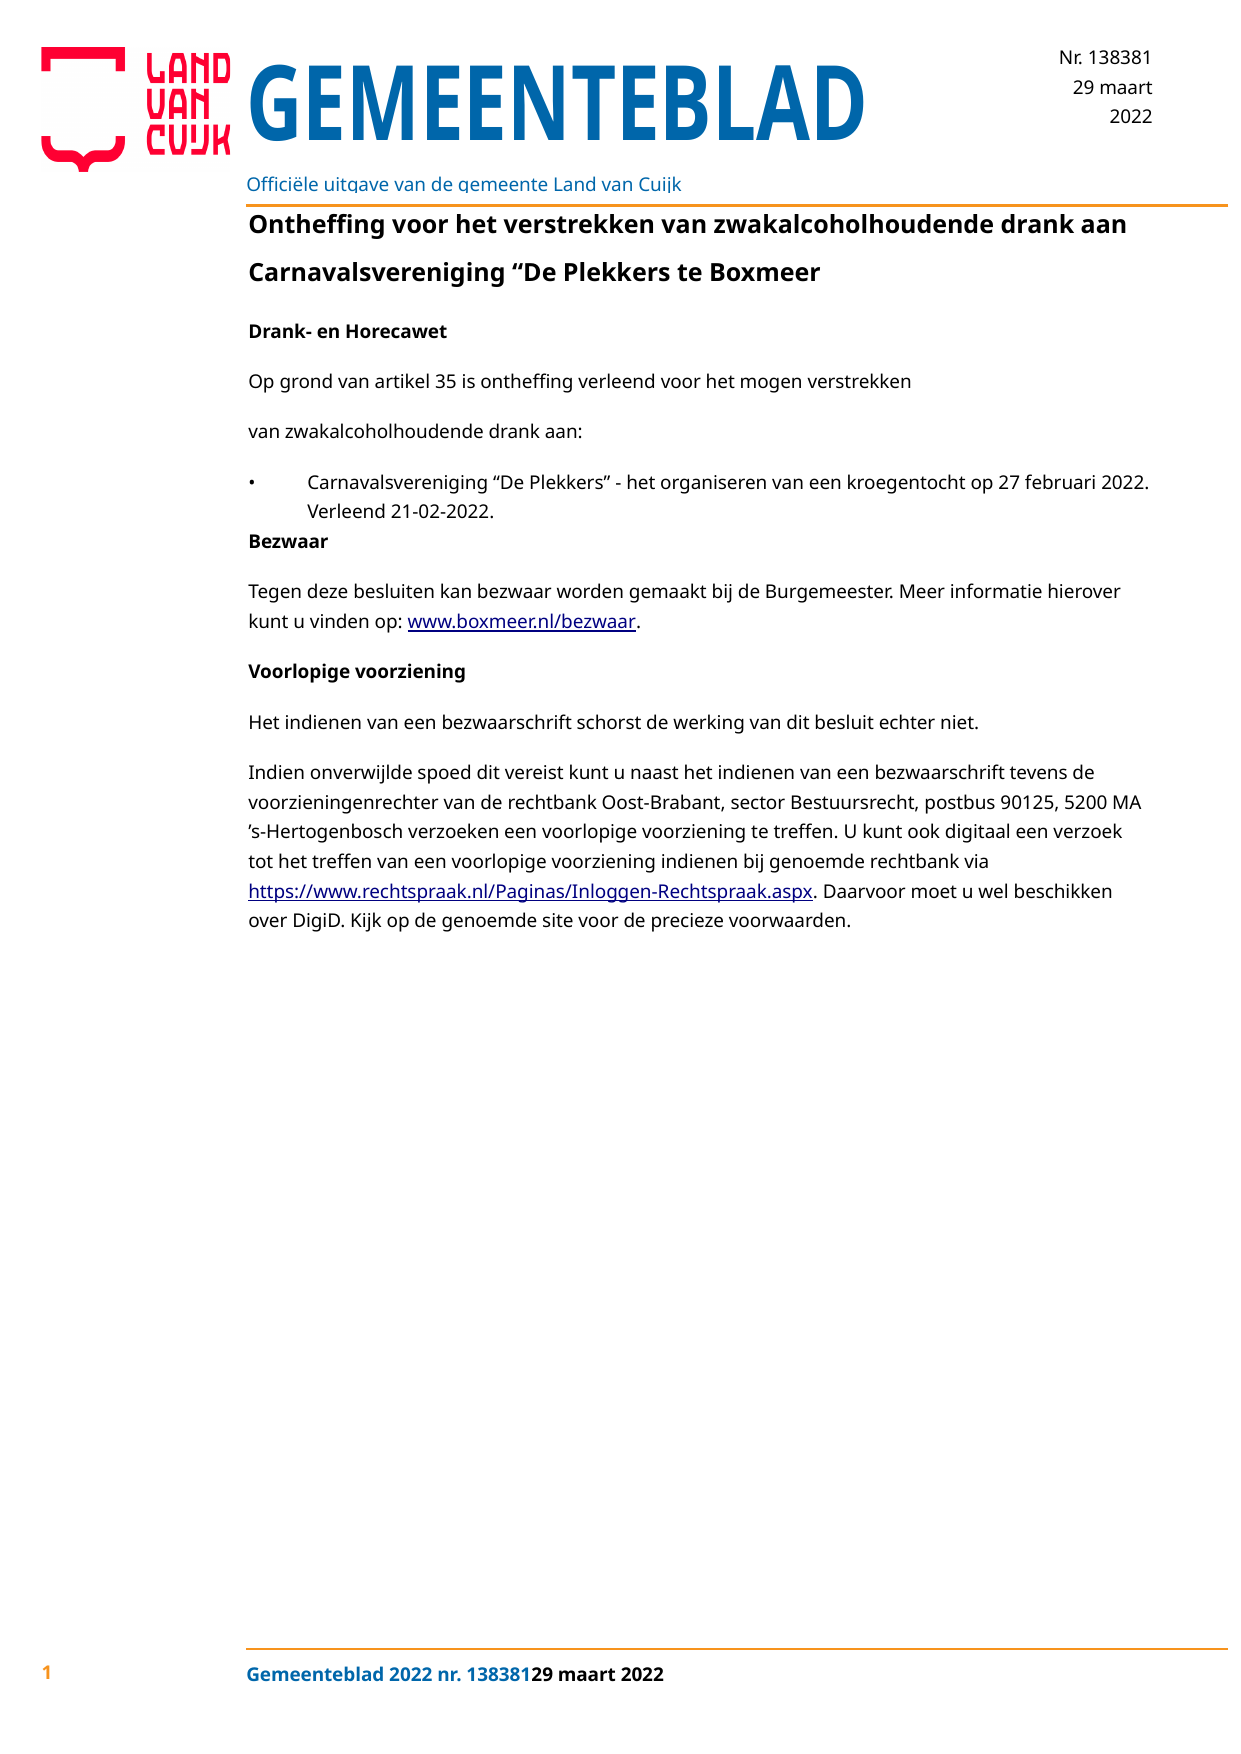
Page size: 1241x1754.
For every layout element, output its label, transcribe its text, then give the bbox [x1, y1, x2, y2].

text Tegen deze besluiten kan bezwaar worden gemaakt bij de Burgemeester. Meer informatie hierover kunt u vinden op: www.boxmeer.nl/bezwaar. [248, 579, 1152, 634]
text Bezwaar [248, 528, 1152, 554]
text Indien onverwijlde spoed dit vereist kunt u naast het indienen van een bezwaarschrift tevens de voorzieningenrechter van de rechtbank Oost-Brabant, sector Bestuursrecht, postbus 90125, 5200 MA ’s-Hertogenbosch verzoeken een voorlopige voorziening te treffen. U kunt ook digitaal een verzoek tot het treffen van een voorlopige voorziening indienen bij genoemde rechtbank via https://www.rechtspraak.nl/Paginas/Inloggen-Rechtspraak.aspx. Daarvoor moet u wel beschikken over DigiD. Kijk op de genoemde site voor de precieze voorwaarden. [248, 759, 1152, 933]
text Drank- en Horecawet [248, 318, 1152, 344]
text Op grond van artikel 35 is ontheffing verleend voor het mogen verstrekken [248, 368, 1152, 394]
text Ontheffing voor het verstrekken van zwakalcoholhoudende drank aan Carnavalsvereniging “De Plekkers te Boxmeer [248, 207, 1152, 288]
text Het indienen van een bezwaarschrift schorst de werking van dit besluit echter niet. [248, 709, 1152, 735]
text van zwakalcoholhoudende drank aan: [248, 419, 1152, 444]
list Carnavalsvereniging “De Plekkers” - het organiseren van een kroegentocht op 27 februari 2022. Verleend 21-02-2022. [248, 469, 1152, 524]
text Voorlopige voorziening [248, 659, 1152, 684]
picture [41, 47, 231, 172]
